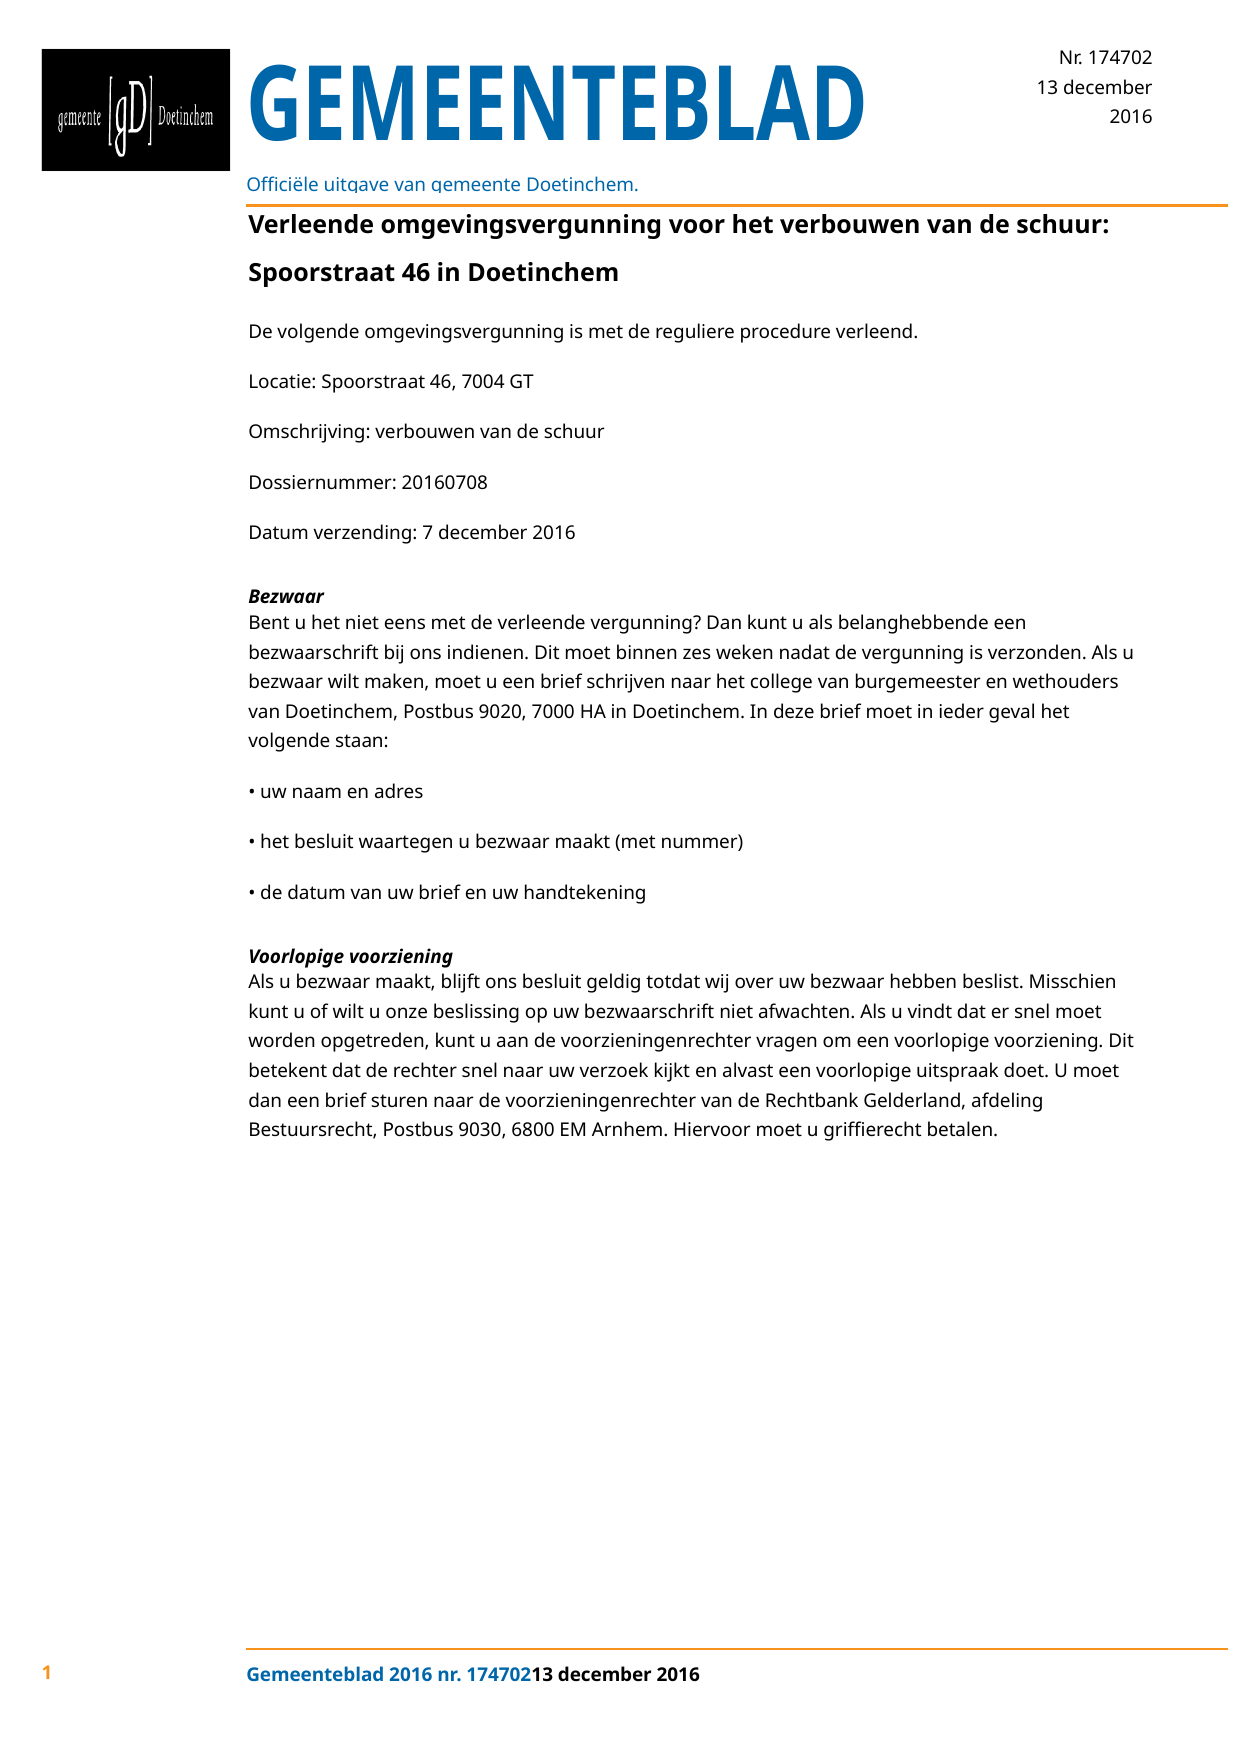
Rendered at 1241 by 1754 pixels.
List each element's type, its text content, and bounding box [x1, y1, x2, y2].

text Als u bezwaar maakt, blijft ons besluit geldig totdat wij over uw bezwaar hebben beslist. Misschien kunt u of wilt u onze beslissing op uw bezwaarschrift niet afwachten. Als u vindt dat er snel moet worden opgetreden, kunt u aan de voorzieningenrechter vragen om een voorlopige voorziening. Dit betekent dat de rechter snel naar uw verzoek kijkt en alvast een voorlopige uitspraak doet. U moet dan een brief sturen naar de voorzieningenrechter van de Rechtbank Gelderland, afdeling Bestuursrecht, Postbus 9030, 6800 EM Arnhem. Hiervoor moet u griffierecht betalen. [248, 968, 1152, 1142]
text Voorlopige voorziening [248, 943, 1152, 968]
text Verleende omgevingsvergunning voor het verbouwen van de schuur: Spoorstraat 46 in Doetinchem [248, 207, 1152, 288]
text Dossiernummer: 20160708 [248, 469, 1152, 495]
text • uw naam en adres [248, 778, 1152, 804]
text Bezwaar [248, 583, 1152, 609]
text • de datum van uw brief en uw handtekening [248, 879, 1152, 904]
text Bent u het niet eens met de verleende vergunning? Dan kunt u als belanghebbende een bezwaarschrift bij ons indienen. Dit moet binnen zes weken nadat de vergunning is verzonden. Als u bezwaar wilt maken, moet u een brief schrijven naar het college van burgemeester en wethouders van Doetinchem, Postbus 9020, 7000 HA in Doetinchem. In deze brief moet in ieder geval het volgende staan: [248, 609, 1152, 753]
text Omschrijving: verbouwen van de schuur [248, 419, 1152, 444]
text • het besluit waartegen u bezwaar maakt (met nummer) [248, 828, 1152, 854]
text Datum verzending: 7 december 2016 [248, 519, 1152, 545]
text Locatie: Spoorstraat 46, 7004 GT [248, 368, 1152, 394]
text De volgende omgevingsvergunning is met de reguliere procedure verleend. [248, 318, 1152, 344]
picture [41, 47, 231, 172]
